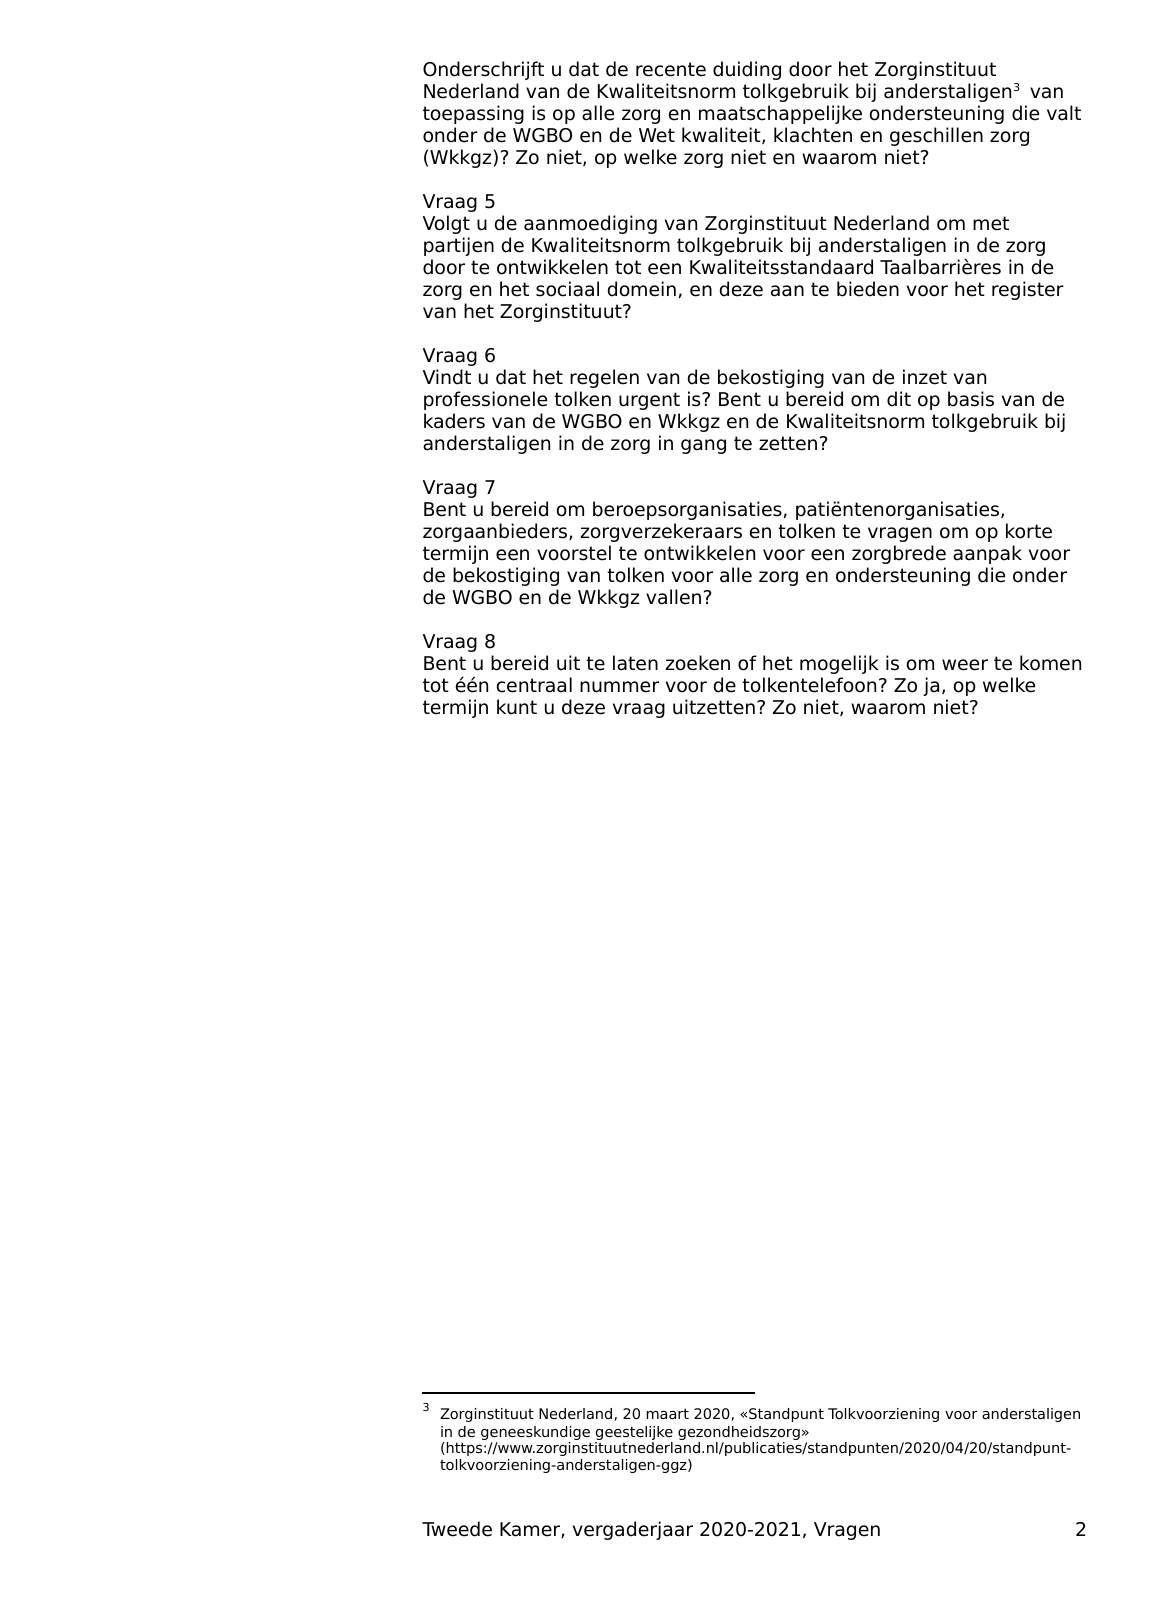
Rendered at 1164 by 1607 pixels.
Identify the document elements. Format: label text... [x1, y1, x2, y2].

text Bent u bereid uit te laten zoeken of het mogelijk is om weer te komen tot één centraal nummer voor de tolkentelefoon? Zo ja, op welke termijn kunt u deze vraag uitzetten? Zo niet, waarom niet? [422, 653, 1087, 719]
text Vraag 7 [422, 477, 1087, 499]
text Zorginstituut Nederland, 20 maart 2020, «Standpunt Tolkvoorziening voor anderstaligen in de geneeskundige geestelijke gezondheidszorg» (https://www.zorginstituutnederland.nl/publicaties/standpunten/2020/04/20/standpunt-tolkvoorziening-anderstaligen-ggz) [422, 1402, 1087, 1474]
text Bent u bereid om beroepsorganisaties, patiëntenorganisaties, zorgaanbieders, zorgverzekeraars en tolken te vragen om op korte termijn een voorstel te ontwikkelen voor een zorgbrede aanpak voor de bekostiging van tolken voor alle zorg en ondersteuning die onder de WGBO en de Wkkgz vallen? [422, 499, 1087, 609]
text Volgt u de aanmoediging van Zorginstituut Nederland om met partijen de Kwaliteitsnorm tolkgebruik bij anderstaligen in de zorg door te ontwikkelen tot een Kwaliteitsstandaard Taalbarrières in de zorg en het sociaal domein, en deze aan te bieden voor het register van het Zorginstituut? [422, 213, 1087, 323]
text Vraag 5 [422, 191, 1087, 213]
text Vraag 8 [422, 631, 1087, 653]
text Vindt u dat het regelen van de bekostiging van de inzet van professionele tolken urgent is? Bent u bereid om dit op basis van de kaders van de WGBO en Wkkgz en de Kwaliteitsnorm tolkgebruik bij anderstaligen in de zorg in gang te zetten? [422, 367, 1087, 455]
text Onderschrijft u dat de recente duiding door het Zorginstituut Nederland van de Kwaliteitsnorm tolkgebruik bij anderstaligen van toepassing is op alle zorg en maatschappelijke ondersteuning die valt onder de WGBO en de Wet kwaliteit, klachten en geschillen zorg (Wkkgz)? Zo niet, op welke zorg niet en waarom niet? [422, 59, 1087, 169]
text Vraag 6 [422, 345, 1087, 367]
